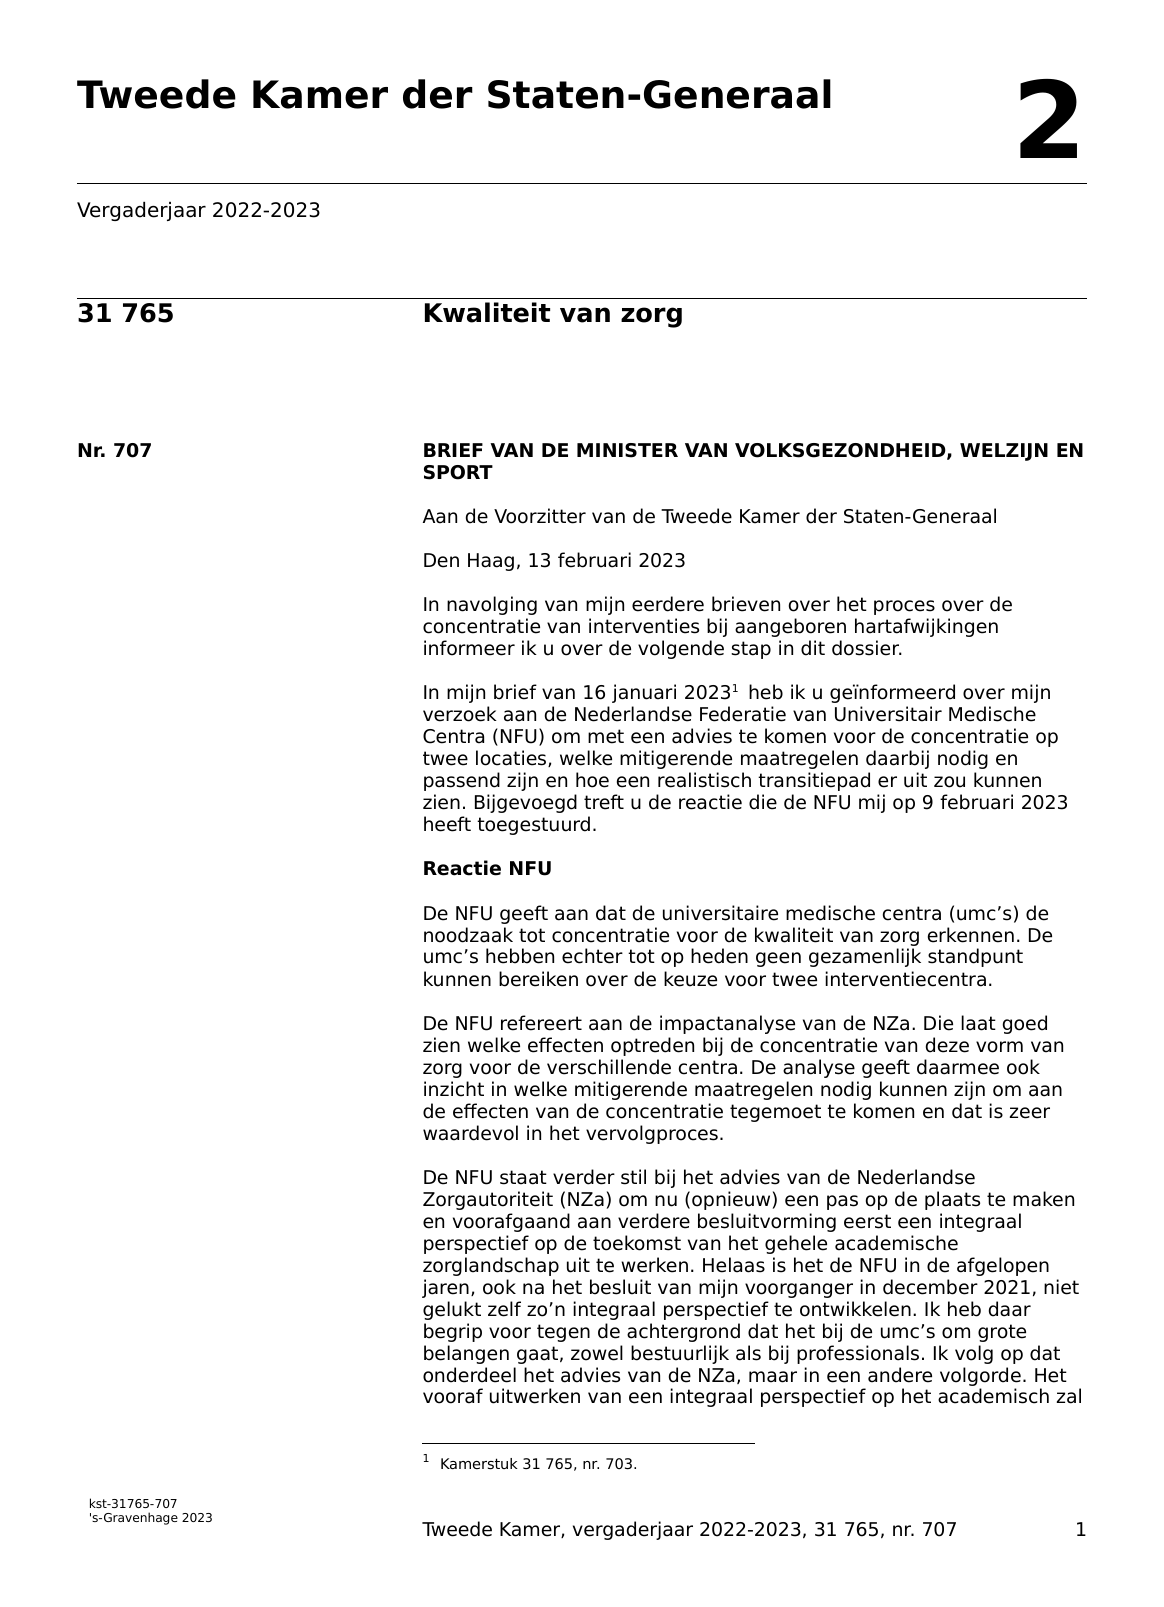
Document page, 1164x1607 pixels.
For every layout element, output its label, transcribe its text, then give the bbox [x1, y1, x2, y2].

subtitle Reactie NFU [422, 858, 1087, 880]
text De NFU geeft aan dat de universitaire medische centra (umc’s) de noodzaak tot concentratie voor de kwaliteit van zorg erkennen. De umc’s hebben echter tot op heden geen gezamenlijk standpunt kunnen bereiken over de keuze voor twee interventiecentra. [422, 902, 1087, 990]
text Kamerstuk 31 765, nr. 703. [422, 1452, 1087, 1474]
text kst-31765-707 [88, 1497, 323, 1511]
subtitle 31 765 Kwaliteit van zorg [77, 299, 1087, 329]
table_header 2 [886, 59, 1087, 183]
text In navolging van mijn eerdere brieven over het proces over de concentratie van interventies bij aangeboren hartafwijkingen informeer ik u over de volgende stap in dit dossier. [422, 594, 1087, 660]
text De NFU staat verder stil bij het advies van de Nederlandse Zorgautoriteit (NZa) om nu (opnieuw) een pas op de plaats te maken en voorafgaand aan verdere besluitvorming eerst een integraal perspectief op de toekomst van het gehele academische zorglandschap uit te werken. Helaas is het de NFU in de afgelopen jaren, ook na het besluit van mijn voorganger in december 2021, niet gelukt zelf zo’n integraal perspectief te ontwikkelen. Ik heb daar begrip voor tegen de achtergrond dat het bij de umc’s om grote belangen gaat, zowel bestuurlijk als bij professionals. Ik volg op dat onderdeel het advies van de NZa, maar in een andere volgorde. Het vooraf uitwerken van een integraal perspectief op het academisch zal [422, 1167, 1087, 1408]
text 's-Gravenhage 2023 [88, 1511, 323, 1525]
text Den Haag, 13 februari 2023 [422, 550, 1087, 572]
table_header Tweede Kamer der Staten-Generaal [77, 59, 886, 183]
table_cell Vergaderjaar 2022-2023 [77, 184, 1087, 298]
text Aan de Voorzitter van de Tweede Kamer der Staten-Generaal [422, 506, 1087, 528]
subtitle Nr. 707 BRIEF VAN DE MINISTER VAN VOLKSGEZONDHEID, WELZIJN EN SPORT [77, 440, 1087, 484]
text In mijn brief van 16 januari 2023 heb ik u geïnformeerd over mijn verzoek aan de Nederlandse Federatie van Universitair Medische Centra (NFU) om met een advies te komen voor de concentratie op twee locaties, welke mitigerende maatregelen daarbij nodig en passend zijn en hoe een realistisch transitiepad er uit zou kunnen zien. Bijgevoegd treft u de reactie die de NFU mij op 9 februari 2023 heeft toegestuurd. [422, 682, 1087, 836]
text De NFU refereert aan de impactanalyse van de NZa. Die laat goed zien welke effecten optreden bij de concentratie van deze vorm van zorg voor de verschillende centra. De analyse geeft daarmee ook inzicht in welke mitigerende maatregelen nodig kunnen zijn om aan de effecten van de concentratie tegemoet te komen en dat is zeer waardevol in het vervolgproces. [422, 1013, 1087, 1144]
